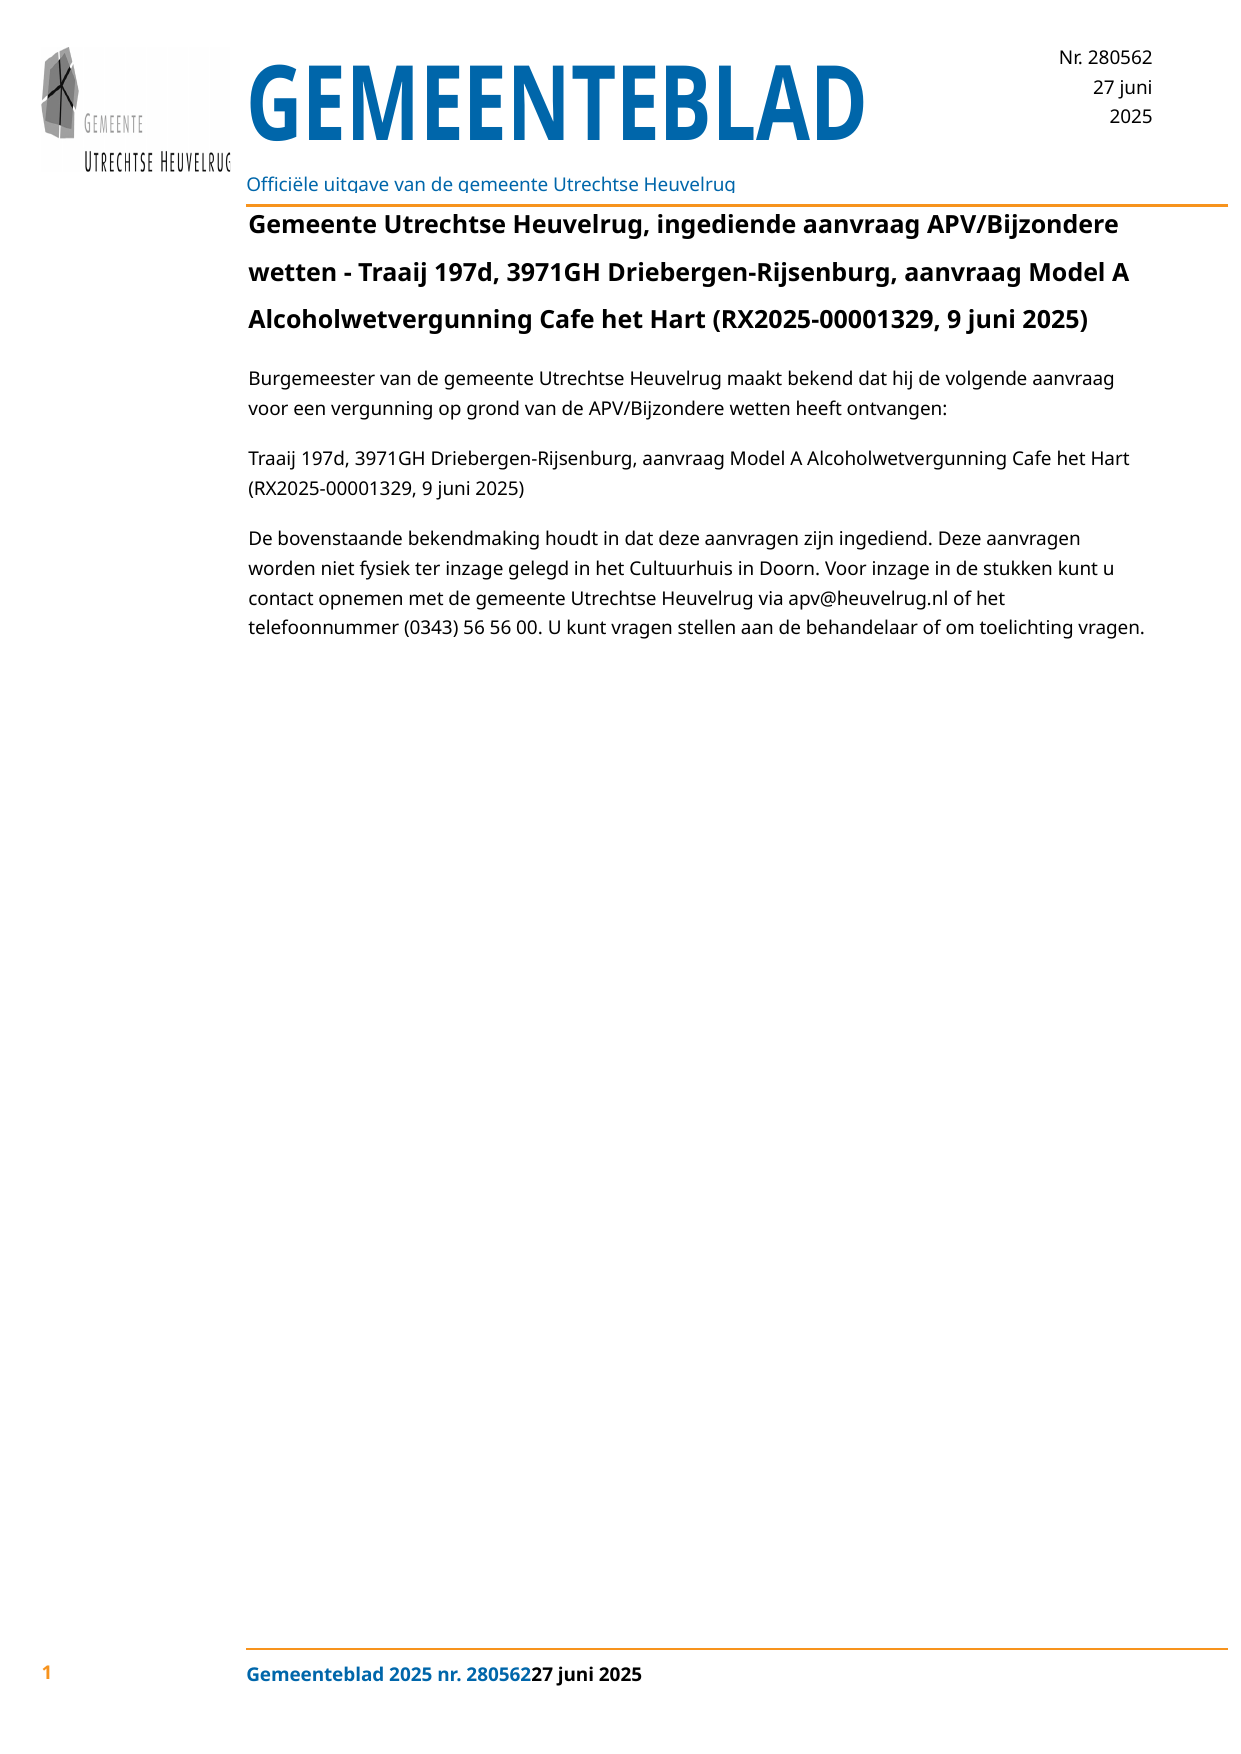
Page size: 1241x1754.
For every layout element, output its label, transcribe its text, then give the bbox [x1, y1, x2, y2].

text Traaij 197d, 3971GH Driebergen-Rijsenburg, aanvraag Model A Alcoholwetvergunning Cafe het Hart (RX2025-00001329, 9 juni 2025) [248, 446, 1152, 501]
text De bovenstaande bekendmaking houdt in dat deze aanvragen zijn ingediend. Deze aanvragen worden niet fysiek ter inzage gelegd in het Cultuurhuis in Doorn. Voor inzage in de stukken kunt u contact opnemen met de gemeente Utrechtse Heuvelrug via apv@heuvelrug.nl of het telefoonnummer (0343) 56 56 00. U kunt vragen stellen aan de behandelaar of om toelichting vragen. [248, 526, 1152, 640]
text Gemeente Utrechtse Heuvelrug, ingediende aanvraag APV/Bijzondere wetten - Traaij 197d, 3971GH Driebergen-Rijsenburg, aanvraag Model A Alcoholwetvergunning Cafe het Hart (RX2025-00001329, 9 juni 2025) [248, 207, 1152, 336]
picture [41, 47, 231, 172]
text Burgemeester van de gemeente Utrechtse Heuvelrug maakt bekend dat hij de volgende aanvraag voor een vergunning op grond van de APV/Bijzondere wetten heeft ontvangen: [248, 366, 1152, 421]
